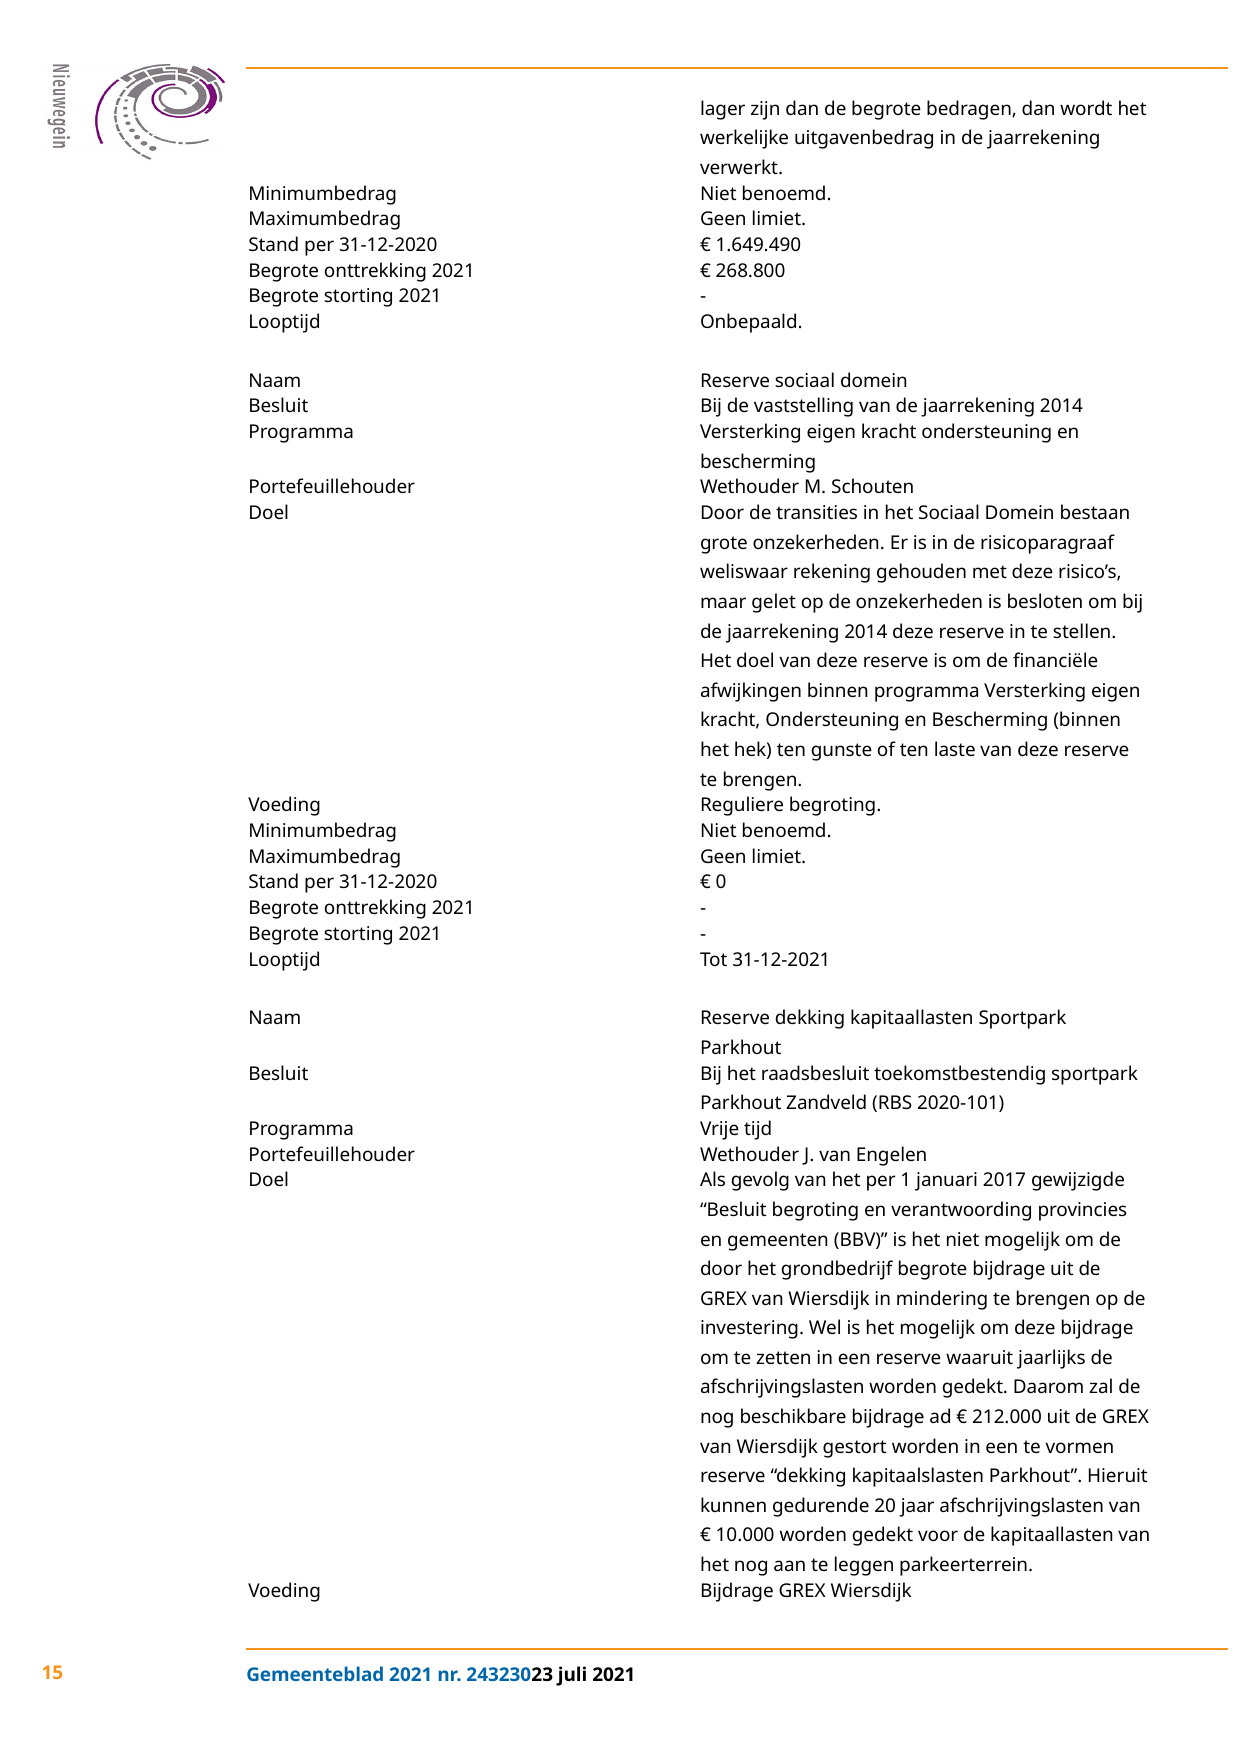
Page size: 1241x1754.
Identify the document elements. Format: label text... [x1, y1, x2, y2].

table_cell Bij het raadsbesluit toekomstbestendig sportpark Parkhout Zandveld (RBS 2020-101) [700, 1060, 1152, 1115]
table_cell Onbepaald. [700, 308, 1152, 334]
table_cell Besluit [248, 393, 700, 418]
table_cell Versterking eigen kracht ondersteuning en bescherming [700, 419, 1152, 474]
table_cell Bijdrage GREX Wiersdijk [700, 1577, 1152, 1603]
table_cell Geen limiet. [700, 205, 1152, 231]
table_cell Programma [248, 1115, 700, 1141]
table_cell Programma [248, 419, 700, 474]
table_cell lager zijn dan de begrote bedragen, dan wordt het werkelijke uitgavenbedrag in de jaarrekening verwerkt. [700, 95, 1152, 180]
table_cell [248, 95, 700, 180]
table_cell - [700, 920, 1152, 946]
table_cell Voeding [248, 1577, 700, 1603]
table_cell Begrote onttrekking 2021 [248, 894, 700, 920]
table_cell Bij de vaststelling van de jaarrekening 2014 [700, 393, 1152, 418]
table_cell Maximumbedrag [248, 205, 700, 231]
table_cell Minimumbedrag [248, 817, 700, 843]
table_cell Wethouder J. van Engelen [700, 1141, 1152, 1167]
table_cell Wethouder M. Schouten [700, 474, 1152, 499]
table_cell Looptijd [248, 946, 700, 972]
table_cell Begrote onttrekking 2021 [248, 257, 700, 283]
table_cell Looptijd [248, 308, 700, 334]
table_cell Door de transities in het Sociaal Domein bestaan grote onzekerheden. Er is in de risicoparagraaf weliswaar rekening gehouden met deze risico’s, maar gelet op de onzekerheden is besloten om bij de jaarrekening 2014 deze reserve in te stellen. Het doel van deze reserve is om de financiële afwijkingen binnen programma Versterking eigen kracht, Ondersteuning en Bescherming (binnen het hek) ten gunste of ten laste van deze reserve te brengen. [700, 500, 1152, 791]
table_cell Stand per 31-12-2020 [248, 869, 700, 894]
table_cell - [700, 894, 1152, 920]
table_header Naam [248, 367, 700, 393]
table_cell Minimumbedrag [248, 180, 700, 205]
table_cell Maximumbedrag [248, 843, 700, 869]
table_cell Stand per 31-12-2020 [248, 231, 700, 257]
picture [41, 47, 231, 172]
table_cell Reguliere begroting. [700, 791, 1152, 817]
table_cell Begrote storting 2021 [248, 920, 700, 946]
table_cell Doel [248, 500, 700, 791]
table_cell Vrije tijd [700, 1115, 1152, 1141]
table_cell Niet benoemd. [700, 180, 1152, 205]
table_cell Als gevolg van het per 1 januari 2017 gewijzigde “Besluit begroting en verantwoording provincies en gemeenten (BBV)” is het niet mogelijk om de door het grondbedrijf begrote bijdrage uit de GREX van Wiersdijk in mindering te brengen op de investering. Wel is het mogelijk om deze bijdrage om te zetten in een reserve waaruit jaarlijks de afschrijvingslasten worden gedekt. Daarom zal de nog beschikbare bijdrage ad € 212.000 uit de GREX van Wiersdijk gestort worden in een te vormen reserve “dekking kapitaalslasten Parkhout”. Hieruit kunnen gedurende 20 jaar afschrijvingslasten van € 10.000 worden gedekt voor de kapitaallasten van het nog aan te leggen parkeerterrein. [700, 1167, 1152, 1577]
table_header Reserve sociaal domein [700, 367, 1152, 393]
table_header Reserve dekking kapitaallasten Sportpark Parkhout [700, 1005, 1152, 1060]
table_cell Doel [248, 1167, 700, 1577]
table_cell Begrote storting 2021 [248, 283, 700, 308]
table_cell € 1.649.490 [700, 231, 1152, 257]
table_cell Voeding [248, 791, 700, 817]
table_cell Besluit [248, 1060, 700, 1115]
table_header Naam [248, 1005, 700, 1060]
table_cell - [700, 283, 1152, 308]
table_cell Portefeuillehouder [248, 474, 700, 499]
table_cell € 268.800 [700, 257, 1152, 283]
table_cell € 0 [700, 869, 1152, 894]
table_cell Portefeuillehouder [248, 1141, 700, 1167]
table_cell Tot 31-12-2021 [700, 946, 1152, 972]
table_cell Geen limiet. [700, 843, 1152, 869]
table_cell Niet benoemd. [700, 817, 1152, 843]
